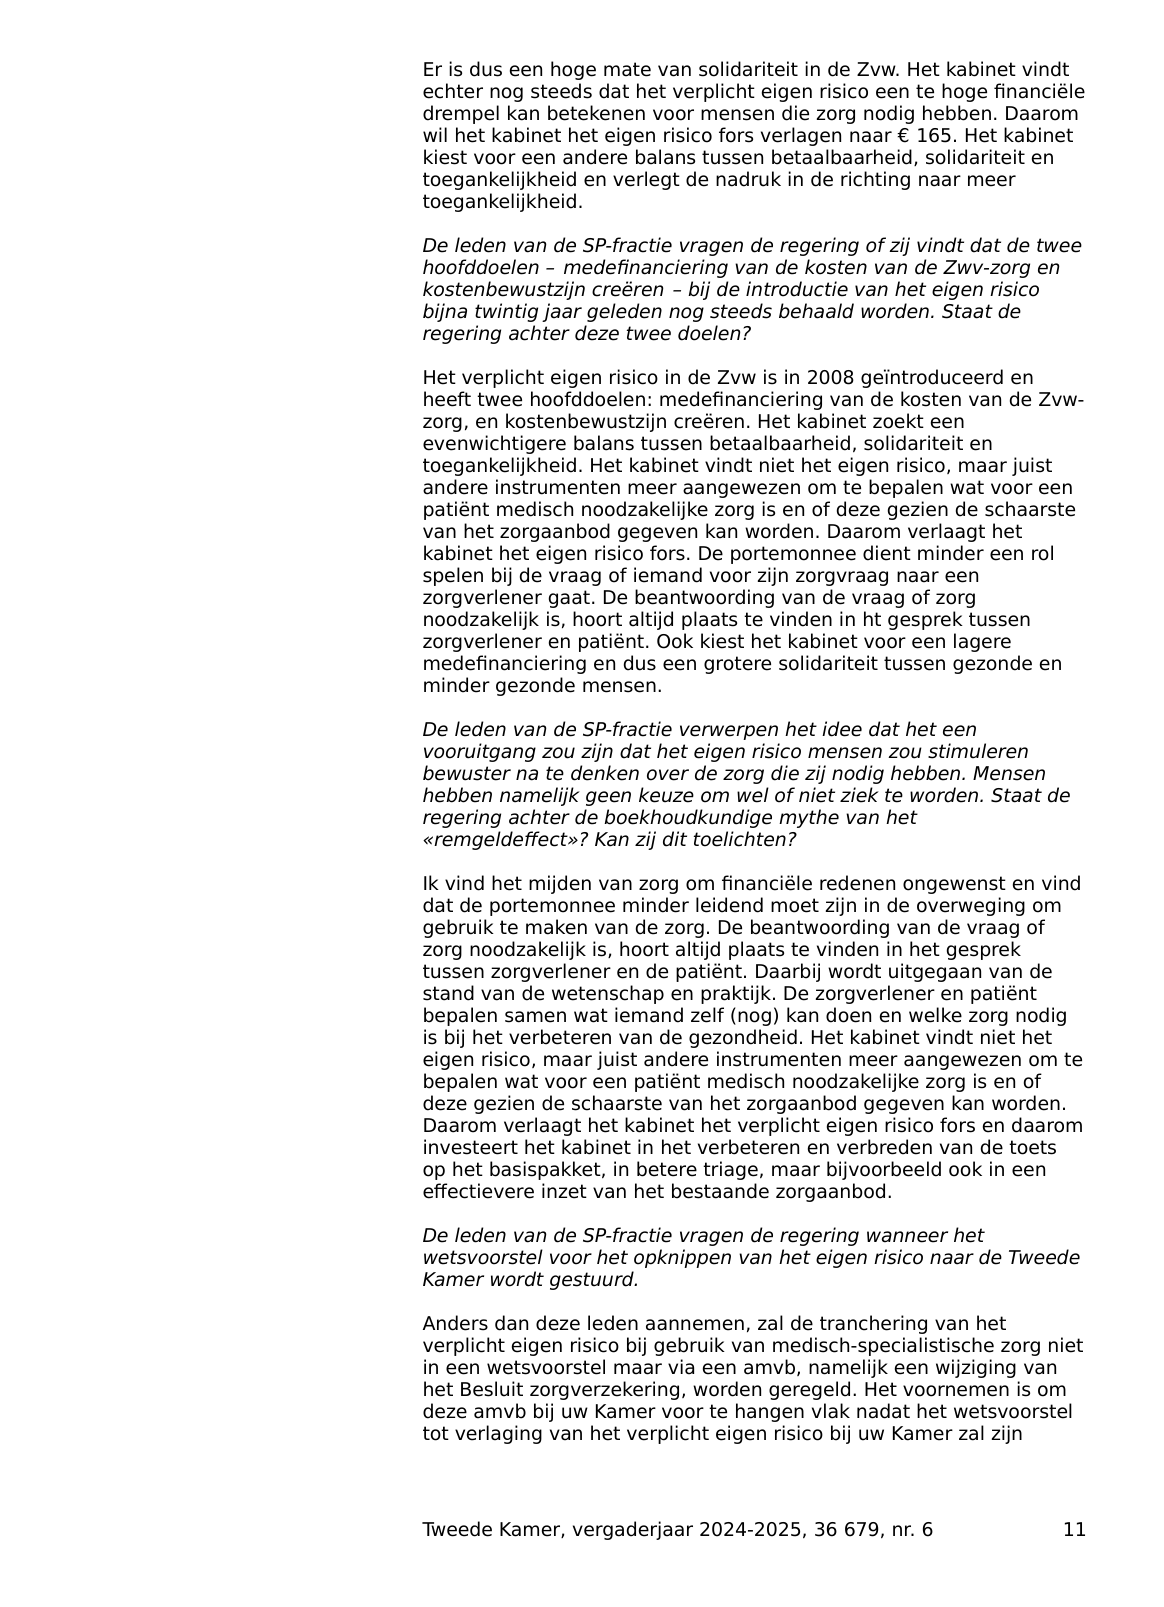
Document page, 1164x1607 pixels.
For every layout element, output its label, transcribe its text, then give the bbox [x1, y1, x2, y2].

text Er is dus een hoge mate van solidariteit in de Zvw. Het kabinet vindt echter nog steeds dat het verplicht eigen risico een te hoge financiële drempel kan betekenen voor mensen die zorg nodig hebben. Daarom wil het kabinet het eigen risico fors verlagen naar € 165. Het kabinet kiest voor een andere balans tussen betaalbaarheid, solidariteit en toegankelijkheid en verlegt de nadruk in de richting naar meer toegankelijkheid. [422, 59, 1087, 213]
text Ik vind het mijden van zorg om financiële redenen ongewenst en vind dat de portemonnee minder leidend moet zijn in de overweging om gebruik te maken van de zorg. De beantwoording van de vraag of zorg noodzakelijk is, hoort altijd plaats te vinden in het gesprek tussen zorgverlener en de patiënt. Daarbij wordt uitgegaan van de stand van de wetenschap en praktijk. De zorgverlener en patiënt bepalen samen wat iemand zelf (nog) kan doen en welke zorg nodig is bij het verbeteren van de gezondheid. Het kabinet vindt niet het eigen risico, maar juist andere instrumenten meer aangewezen om te bepalen wat voor een patiënt medisch noodzakelijke zorg is en of deze gezien de schaarste van het zorgaanbod gegeven kan worden. Daarom verlaagt het kabinet het verplicht eigen risico fors en daarom investeert het kabinet in het verbeteren en verbreden van de toets op het basispakket, in betere triage, maar bijvoorbeeld ook in een effectievere inzet van het bestaande zorgaanbod. [422, 873, 1087, 1203]
text Het verplicht eigen risico in de Zvw is in 2008 geïntroduceerd en heeft twee hoofddoelen: medefinanciering van de kosten van de Zvw-zorg, en kostenbewustzijn creëren. Het kabinet zoekt een evenwichtigere balans tussen betaalbaarheid, solidariteit en toegankelijkheid. Het kabinet vindt niet het eigen risico, maar juist andere instrumenten meer aangewezen om te bepalen wat voor een patiënt medisch noodzakelijke zorg is en of deze gezien de schaarste van het zorgaanbod gegeven kan worden. Daarom verlaagt het kabinet het eigen risico fors. De portemonnee dient minder een rol spelen bij de vraag of iemand voor zijn zorgvraag naar een zorgverlener gaat. De beantwoording van de vraag of zorg noodzakelijk is, hoort altijd plaats te vinden in ht gesprek tussen zorgverlener en patiënt. Ook kiest het kabinet voor een lagere medefinanciering en dus een grotere solidariteit tussen gezonde en minder gezonde mensen. [422, 367, 1087, 697]
text De leden van de SP-fractie verwerpen het idee dat het een vooruitgang zou zijn dat het eigen risico mensen zou stimuleren bewuster na te denken over de zorg die zij nodig hebben. Mensen hebben namelijk geen keuze om wel of niet ziek te worden. Staat de regering achter de boekhoudkundige mythe van het «remgeldeffect»? Kan zij dit toelichten? [422, 719, 1087, 851]
text De leden van de SP-fractie vragen de regering wanneer het wetsvoorstel voor het opknippen van het eigen risico naar de Tweede Kamer wordt gestuurd. [422, 1225, 1087, 1291]
text Anders dan deze leden aannemen, zal de tranchering van het verplicht eigen risico bij gebruik van medisch-specialistische zorg niet in een wetsvoorstel maar via een amvb, namelijk een wijziging van het Besluit zorgverzekering, worden geregeld. Het voornemen is om deze amvb bij uw Kamer voor te hangen vlak nadat het wetsvoorstel tot verlaging van het verplicht eigen risico bij uw Kamer zal zijn [422, 1313, 1087, 1445]
text De leden van de SP-fractie vragen de regering of zij vindt dat de twee hoofddoelen – medefinanciering van de kosten van de Zwv-zorg en kostenbewustzijn creëren – bij de introductie van het eigen risico bijna twintig jaar geleden nog steeds behaald worden. Staat de regering achter deze twee doelen? [422, 235, 1087, 345]
